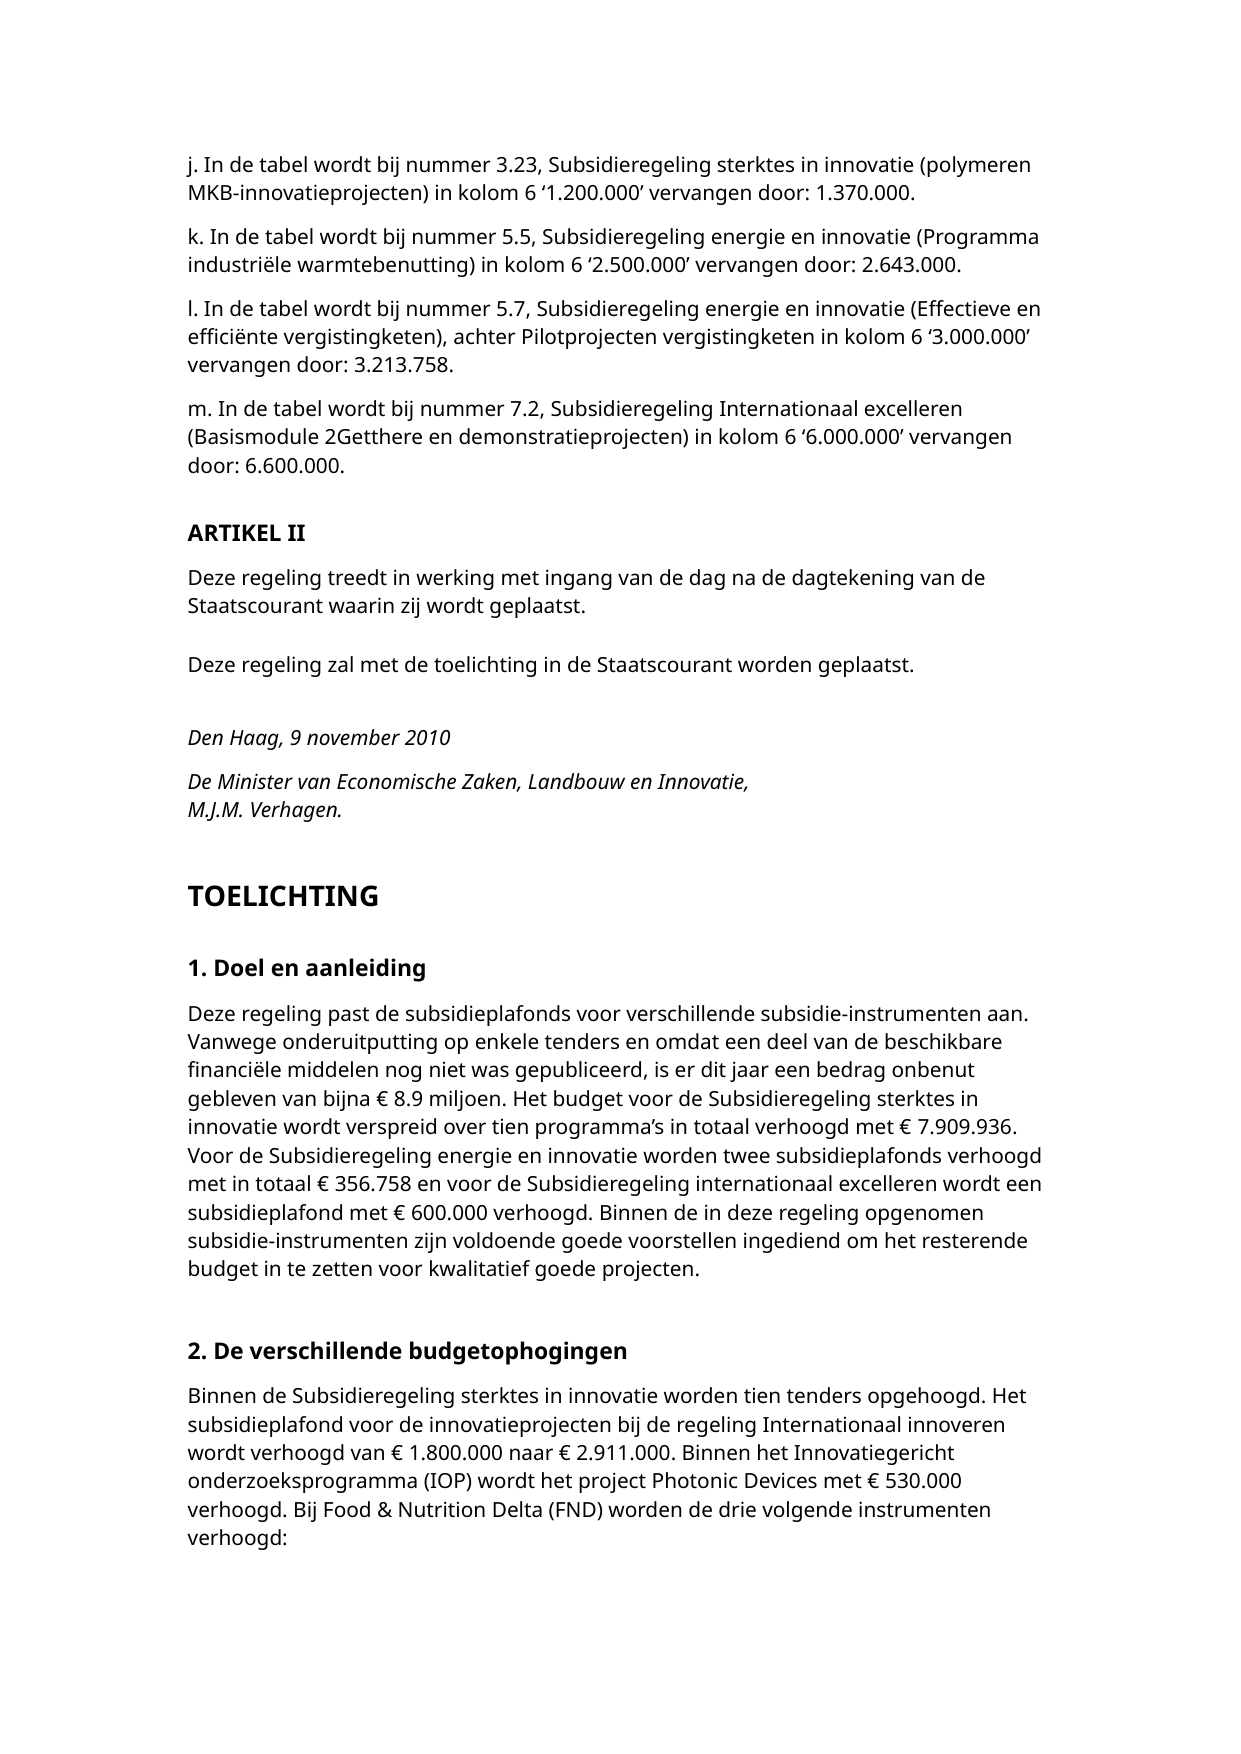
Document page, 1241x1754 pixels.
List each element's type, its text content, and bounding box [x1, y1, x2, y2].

text Deze regeling past de subsidieplafonds voor verschillende subsidie-instrumenten aan. Vanwege onderuitputting op enkele tenders en omdat een deel van de beschikbare financiële middelen nog niet was gepubliceerd, is er dit jaar een bedrag onbenut gebleven van bijna € 8.9 miljoen. Het budget voor de Subsidieregeling sterktes in innovatie wordt verspreid over tien programma’s in totaal verhoogd met € 7.909.936. Voor de Subsidieregeling energie en innovatie worden twee subsidieplafonds verhoogd met in totaal € 356.758 en voor de Subsidieregeling internationaal excelleren wordt een subsidieplafond met € 600.000 verhoogd. Binnen de in deze regeling opgenomen subsidie-instrumenten zijn voldoende goede voorstellen ingediend om het resterende budget in te zetten voor kwalitatief goede projecten. [187, 999, 1053, 1283]
text De Minister van Economische Zaken, Landbouw en Innovatie, [187, 767, 1053, 795]
text Den Haag, 9 november 2010 [187, 723, 1053, 752]
subtitle 2. De verschillende budgetophogingen [187, 1335, 1053, 1366]
text Binnen de Subsidieregeling sterktes in innovatie worden tien tenders opgehoogd. Het subsidieplafond voor de innovatieprojecten bij de regeling Internationaal innoveren wordt verhoogd van € 1.800.000 naar € 2.911.000. Binnen het Innovatiegericht onderzoeksprogramma (IOP) wordt het project Photonic Devices met € 530.000 verhoogd. Bij Food & Nutrition Delta (FND) worden de drie volgende instrumenten verhoogd: [187, 1381, 1053, 1552]
text m. In de tabel wordt bij nummer 7.2, Subsidieregeling Internationaal excelleren (Basismodule 2Getthere en demonstratieprojecten) in kolom 6 ‘6.000.000’ vervangen door: 6.600.000. [187, 394, 1053, 479]
subtitle ARTIKEL II [187, 517, 1053, 548]
text Deze regeling treedt in werking met ingang van de dag na de dagtekening van de Staatscourant waarin zij wordt geplaatst. [187, 563, 1053, 620]
text l. In de tabel wordt bij nummer 5.7, Subsidieregeling energie en innovatie (Effectieve en efficiënte vergistingketen), achter Pilotprojecten vergistingketen in kolom 6 ‘3.000.000’ vervangen door: 3.213.758. [187, 294, 1053, 379]
text M.J.M. Verhagen. [187, 795, 1053, 824]
subtitle 1. Doel en aanleiding [187, 952, 1053, 984]
subtitle TOELICHTING [187, 876, 1053, 915]
text k. In de tabel wordt bij nummer 5.5, Subsidieregeling energie en innovatie (Programma industriële warmtebenutting) in kolom 6 ‘2.500.000’ vervangen door: 2.643.000. [187, 222, 1053, 279]
text Deze regeling zal met de toelichting in de Staatscourant worden geplaatst. [187, 650, 1053, 678]
text j. In de tabel wordt bij nummer 3.23, Subsidieregeling sterktes in innovatie (polymeren MKB-innovatieprojecten) in kolom 6 ‘1.200.000’ vervangen door: 1.370.000. [187, 150, 1053, 207]
